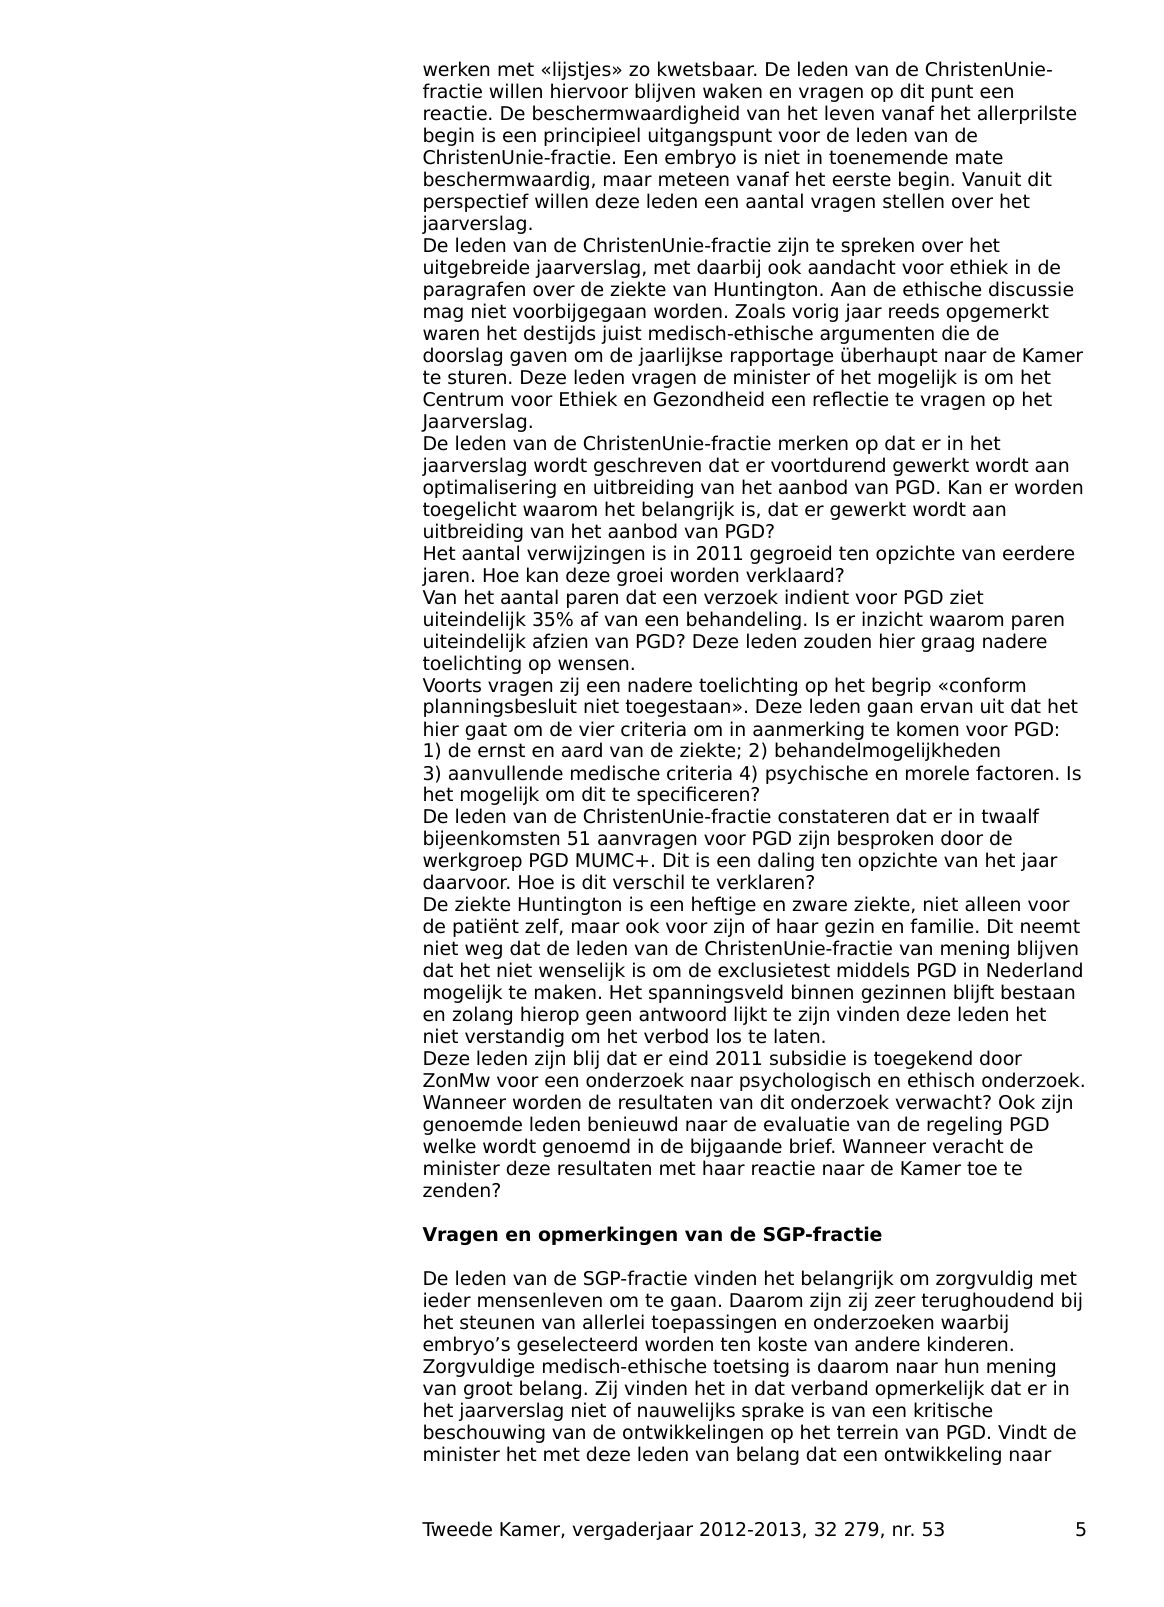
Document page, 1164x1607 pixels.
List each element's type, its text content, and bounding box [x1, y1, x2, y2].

text De leden van de SGP-fractie vinden het belangrijk om zorgvuldig met ieder mensenleven om te gaan. Daarom zijn zij zeer terughoudend bij het steunen van allerlei toepassingen en onderzoeken waarbij embryo’s geselecteerd worden ten koste van andere kinderen. Zorgvuldige medisch-ethische toetsing is daarom naar hun mening van groot belang. Zij vinden het in dat verband opmerkelijk dat er in het jaarverslag niet of nauwelijks sprake is van een kritische beschouwing van de ontwikkelingen op het terrein van PGD. Vindt de minister het met deze leden van belang dat een ontwikkeling naar [422, 1268, 1087, 1466]
text werken met «lijstjes» zo kwetsbaar. De leden van de ChristenUnie-fractie willen hiervoor blijven waken en vragen op dit punt een reactie. De beschermwaardigheid van het leven vanaf het allerprilste begin is een principieel uitgangspunt voor de leden van de ChristenUnie-fractie. Een embryo is niet in toenemende mate beschermwaardig, maar meteen vanaf het eerste begin. Vanuit dit perspectief willen deze leden een aantal vragen stellen over het jaarverslag. [422, 59, 1087, 235]
text De leden van de ChristenUnie-fractie zijn te spreken over het uitgebreide jaarverslag, met daarbij ook aandacht voor ethiek in de paragrafen over de ziekte van Huntington. Aan de ethische discussie mag niet voorbijgegaan worden. Zoals vorig jaar reeds opgemerkt waren het destijds juist medisch-ethische argumenten die de doorslag gaven om de jaarlijkse rapportage überhaupt naar de Kamer te sturen. Deze leden vragen de minister of het mogelijk is om het Centrum voor Ethiek en Gezondheid een reflectie te vragen op het Jaarverslag. [422, 235, 1087, 433]
text De leden van de ChristenUnie-fractie merken op dat er in het jaarverslag wordt geschreven dat er voortdurend gewerkt wordt aan optimalisering en uitbreiding van het aanbod van PGD. Kan er worden toegelicht waarom het belangrijk is, dat er gewerkt wordt aan uitbreiding van het aanbod van PGD? [422, 433, 1087, 543]
text De ziekte Huntington is een heftige en zware ziekte, niet alleen voor de patiënt zelf, maar ook voor zijn of haar gezin en familie. Dit neemt niet weg dat de leden van de ChristenUnie-fractie van mening blijven dat het niet wenselijk is om de exclusietest middels PGD in Nederland mogelijk te maken. Het spanningsveld binnen gezinnen blijft bestaan en zolang hierop geen antwoord lijkt te zijn vinden deze leden het niet verstandig om het verbod los te laten. [422, 894, 1087, 1048]
text Van het aantal paren dat een verzoek indient voor PGD ziet uiteindelijk 35% af van een behandeling. Is er inzicht waarom paren uiteindelijk afzien van PGD? Deze leden zouden hier graag nadere toelichting op wensen. [422, 587, 1087, 674]
text Voorts vragen zij een nadere toelichting op het begrip «conform planningsbesluit niet toegestaan». Deze leden gaan ervan uit dat het hier gaat om de vier criteria om in aanmerking te komen voor PGD: 1) de ernst en aard van de ziekte; 2) behandelmogelijkheden 3) aanvullende medische criteria 4) psychische en morele factoren. Is het mogelijk om dit te specificeren? [422, 674, 1087, 806]
text Het aantal verwijzingen is in 2011 gegroeid ten opzichte van eerdere jaren. Hoe kan deze groei worden verklaard? [422, 543, 1087, 587]
text Deze leden zijn blij dat er eind 2011 subsidie is toegekend door ZonMw voor een onderzoek naar psychologisch en ethisch onderzoek. Wanneer worden de resultaten van dit onderzoek verwacht? Ook zijn genoemde leden benieuwd naar de evaluatie van de regeling PGD welke wordt genoemd in de bijgaande brief. Wanneer veracht de minister deze resultaten met haar reactie naar de Kamer toe te zenden? [422, 1048, 1087, 1202]
text De leden van de ChristenUnie-fractie constateren dat er in twaalf bijeenkomsten 51 aanvragen voor PGD zijn besproken door de werkgroep PGD MUMC+. Dit is een daling ten opzichte van het jaar daarvoor. Hoe is dit verschil te verklaren? [422, 806, 1087, 894]
subtitle Vragen en opmerkingen van de SGP-fractie [422, 1224, 1087, 1246]
